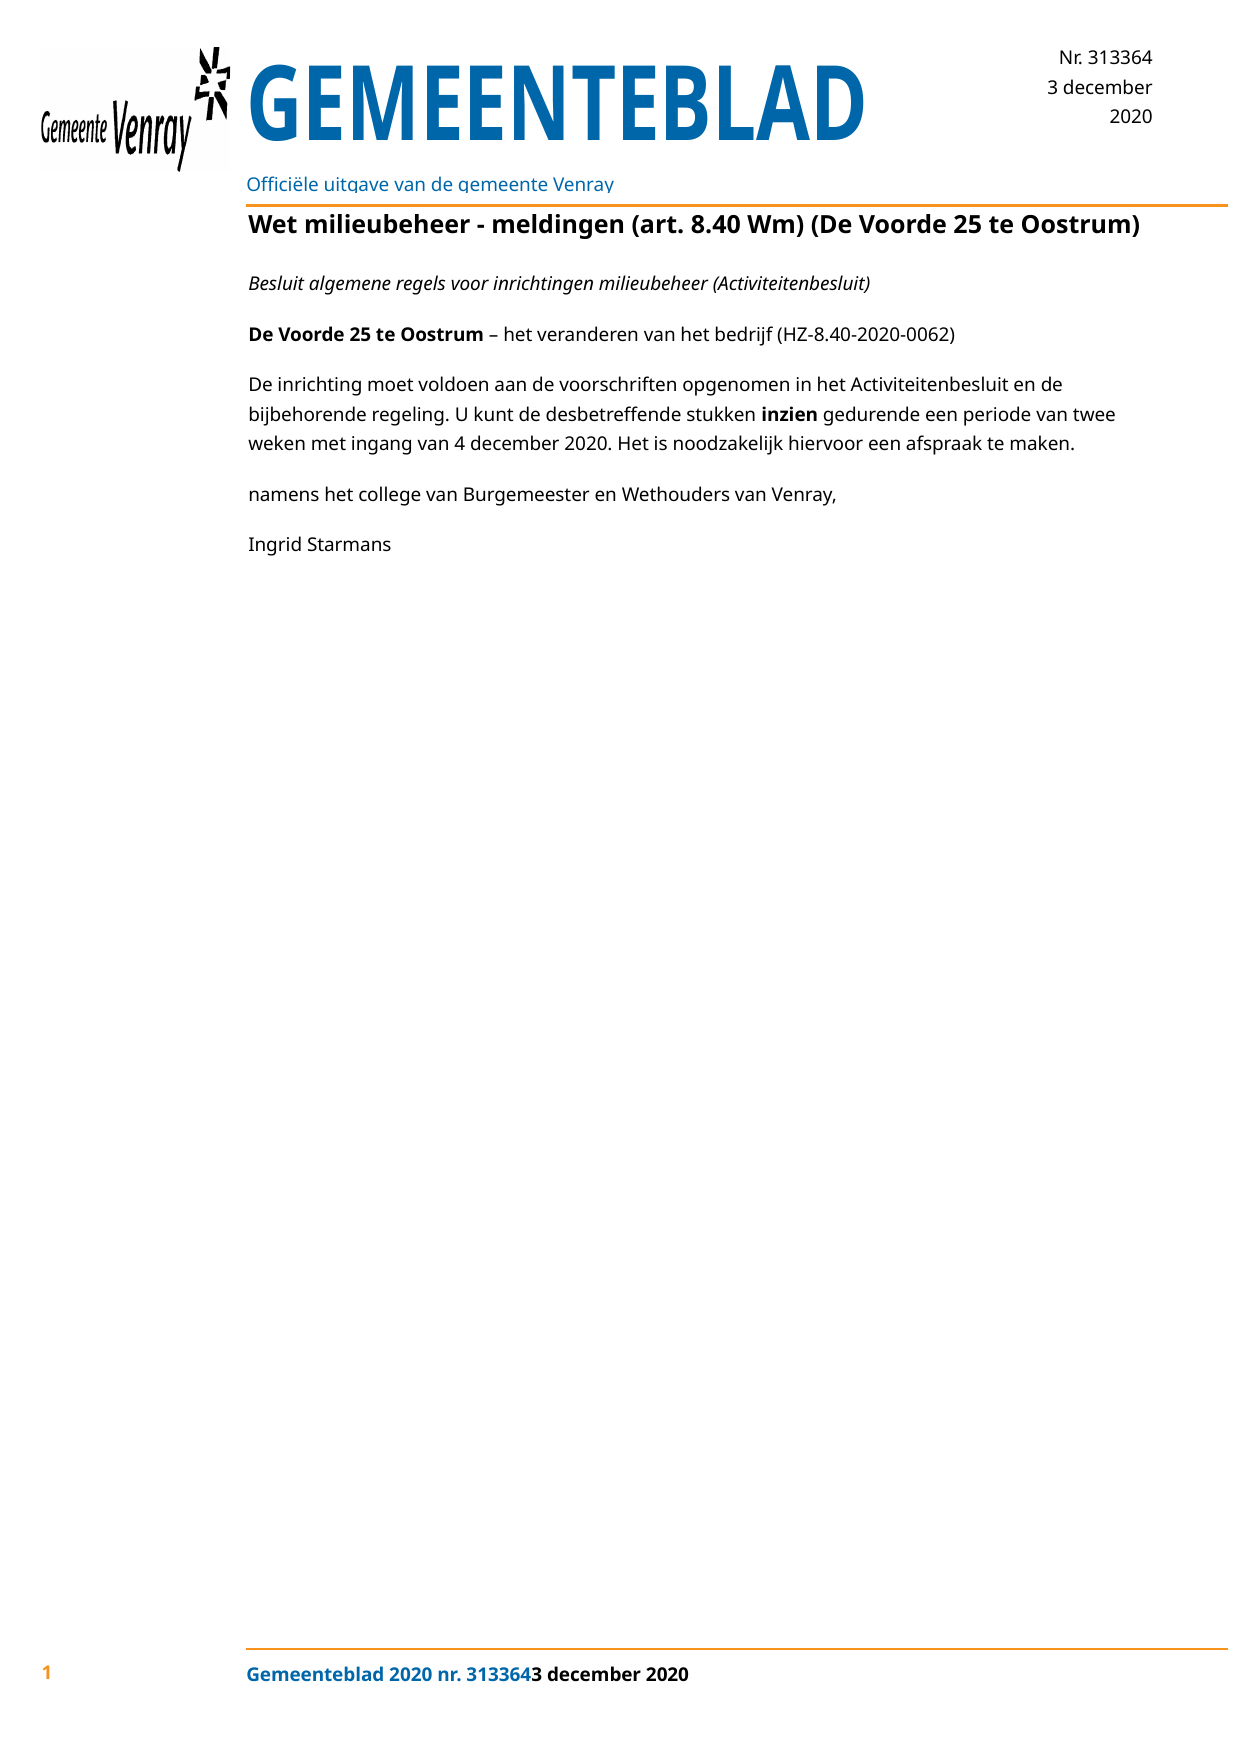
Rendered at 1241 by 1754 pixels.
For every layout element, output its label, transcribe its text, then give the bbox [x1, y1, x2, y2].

text De inrichting moet voldoen aan de voorschriften opgenomen in het Activiteitenbesluit en de bijbehorende regeling. U kunt de desbetreffende stukken inzien gedurende een periode van twee weken met ingang van 4 december 2020. Het is noodzakelijk hiervoor een afspraak te maken. [248, 371, 1152, 456]
text De Voorde 25 te Oostrum – het veranderen van het bedrijf (HZ-8.40-2020-0062) [248, 321, 1152, 346]
picture [41, 47, 231, 172]
text namens het college van Burgemeester en Wethouders van Venray, [248, 481, 1152, 506]
text Wet milieubeheer - meldingen (art. 8.40 Wm) (De Voorde 25 te Oostrum) [248, 207, 1152, 241]
text Ingrid Starmans [248, 531, 1152, 557]
text Besluit algemene regels voor inrichtingen milieubeheer (Activiteitenbesluit) [248, 270, 1152, 296]
